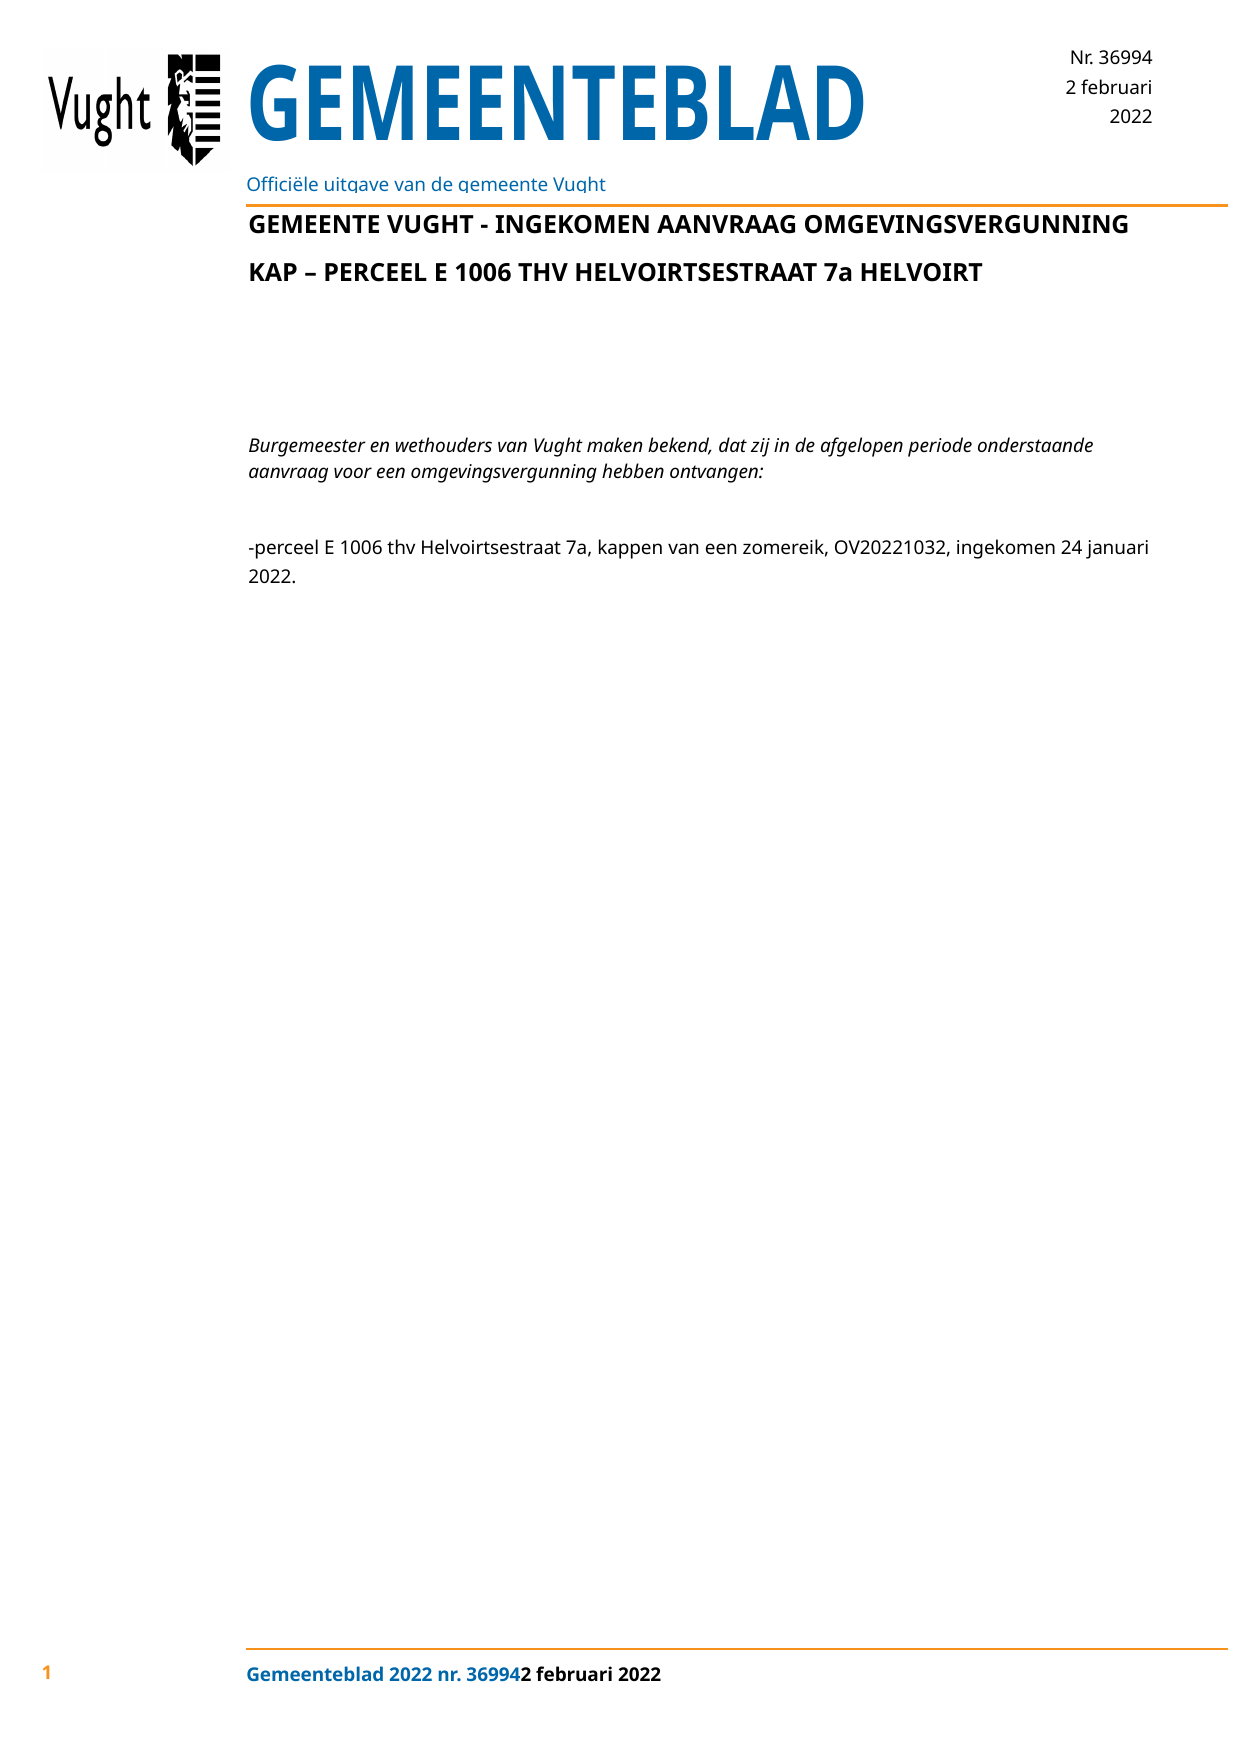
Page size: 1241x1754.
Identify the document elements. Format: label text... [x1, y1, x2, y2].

picture [41, 47, 231, 172]
text GEMEENTE VUGHT - INGEKOMEN AANVRAAG OMGEVINGSVERGUNNING KAP – PERCEEL E 1006 THV HELVOIRTSESTRAAT 7a HELVOIRT [248, 207, 1152, 288]
text Burgemeester en wethouders van Vught maken bekend, dat zij in de afgelopen periode onderstaande aanvraag voor een omgevingsvergunning hebben ontvangen: [248, 432, 1152, 484]
text -perceel E 1006 thv Helvoirtsestraat 7a, kappen van een zomereik, OV20221032, ingekomen 24 januari 2022. [248, 534, 1152, 589]
